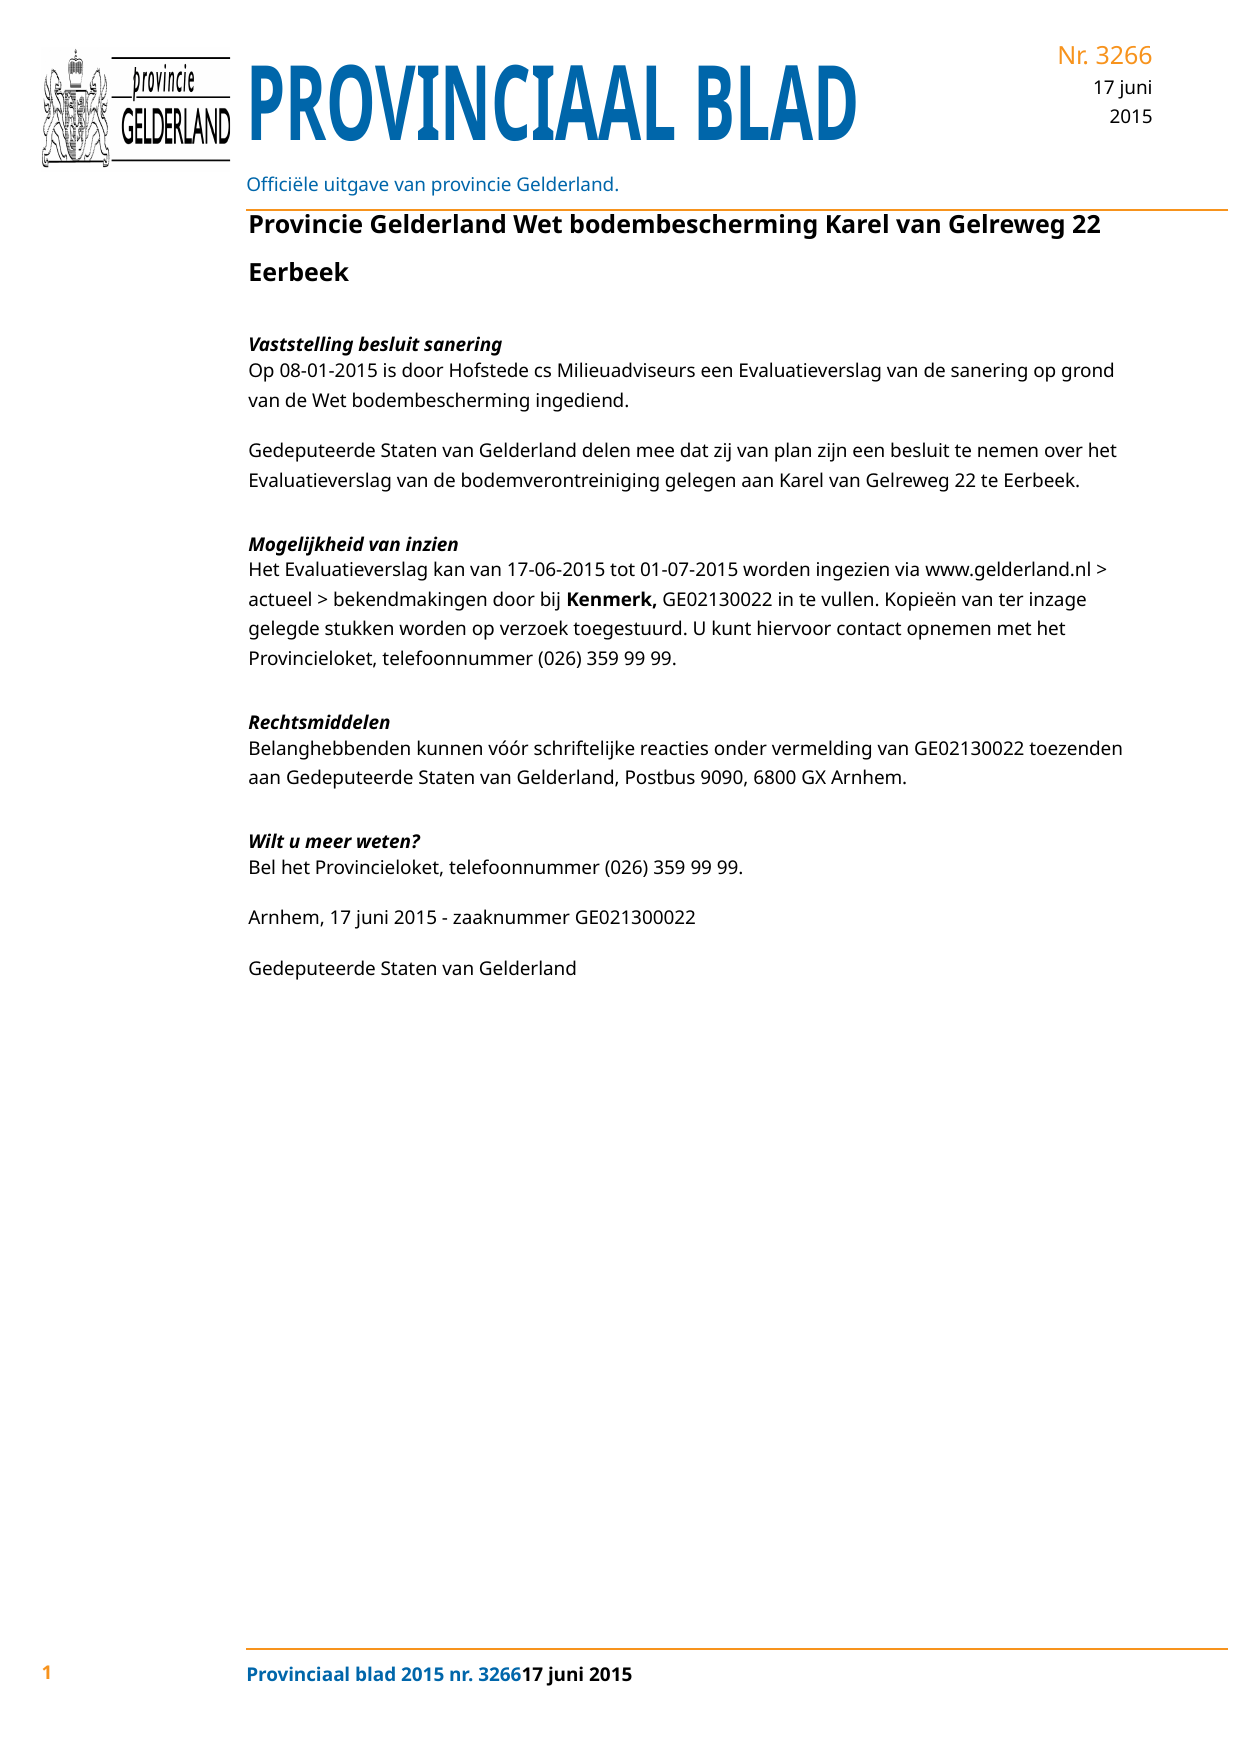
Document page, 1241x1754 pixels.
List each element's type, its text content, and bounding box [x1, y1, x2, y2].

text Mogelijkheid van inzien [248, 531, 1152, 556]
text Het Evaluatieverslag kan van 17-06-2015 tot 01-07-2015 worden ingezien via www.gelderland.nl > actueel > bekendmakingen door bij Kenmerk, GE02130022 in te vullen. Kopieën van ter inzage gelegde stukken worden op verzoek toegestuurd. U kunt hiervoor contact opnemen met het Provincieloket, telefoonnummer (026) 359 99 99. [248, 556, 1152, 671]
text Vaststelling besluit sanering [248, 331, 1152, 357]
text Bel het Provincieloket, telefoonnummer (026) 359 99 99. [248, 854, 1152, 880]
text Gedeputeerde Staten van Gelderland delen mee dat zij van plan zijn een besluit te nemen over het Evaluatieverslag van de bodemverontreiniging gelegen aan Karel van Gelreweg 22 te Eerbeek. [248, 437, 1152, 492]
text Provincie Gelderland Wet bodembescherming Karel van Gelreweg 22 Eerbeek [248, 211, 1152, 288]
text Gedeputeerde Staten van Gelderland [248, 955, 1152, 981]
text Rechtsmiddelen [248, 709, 1152, 735]
picture [41, 47, 231, 172]
text Belanghebbenden kunnen vóór schriftelijke reacties onder vermelding van GE02130022 toezenden aan Gedeputeerde Staten van Gelderland, Postbus 9090, 6800 GX Arnhem. [248, 735, 1152, 790]
text Arnhem, 17 juni 2015 - zaaknummer GE021300022 [248, 904, 1152, 930]
text Op 08-01-2015 is door Hofstede cs Milieuadviseurs een Evaluatieverslag van de sanering op grond van de Wet bodembescherming ingediend. [248, 357, 1152, 412]
text Wilt u meer weten? [248, 828, 1152, 854]
